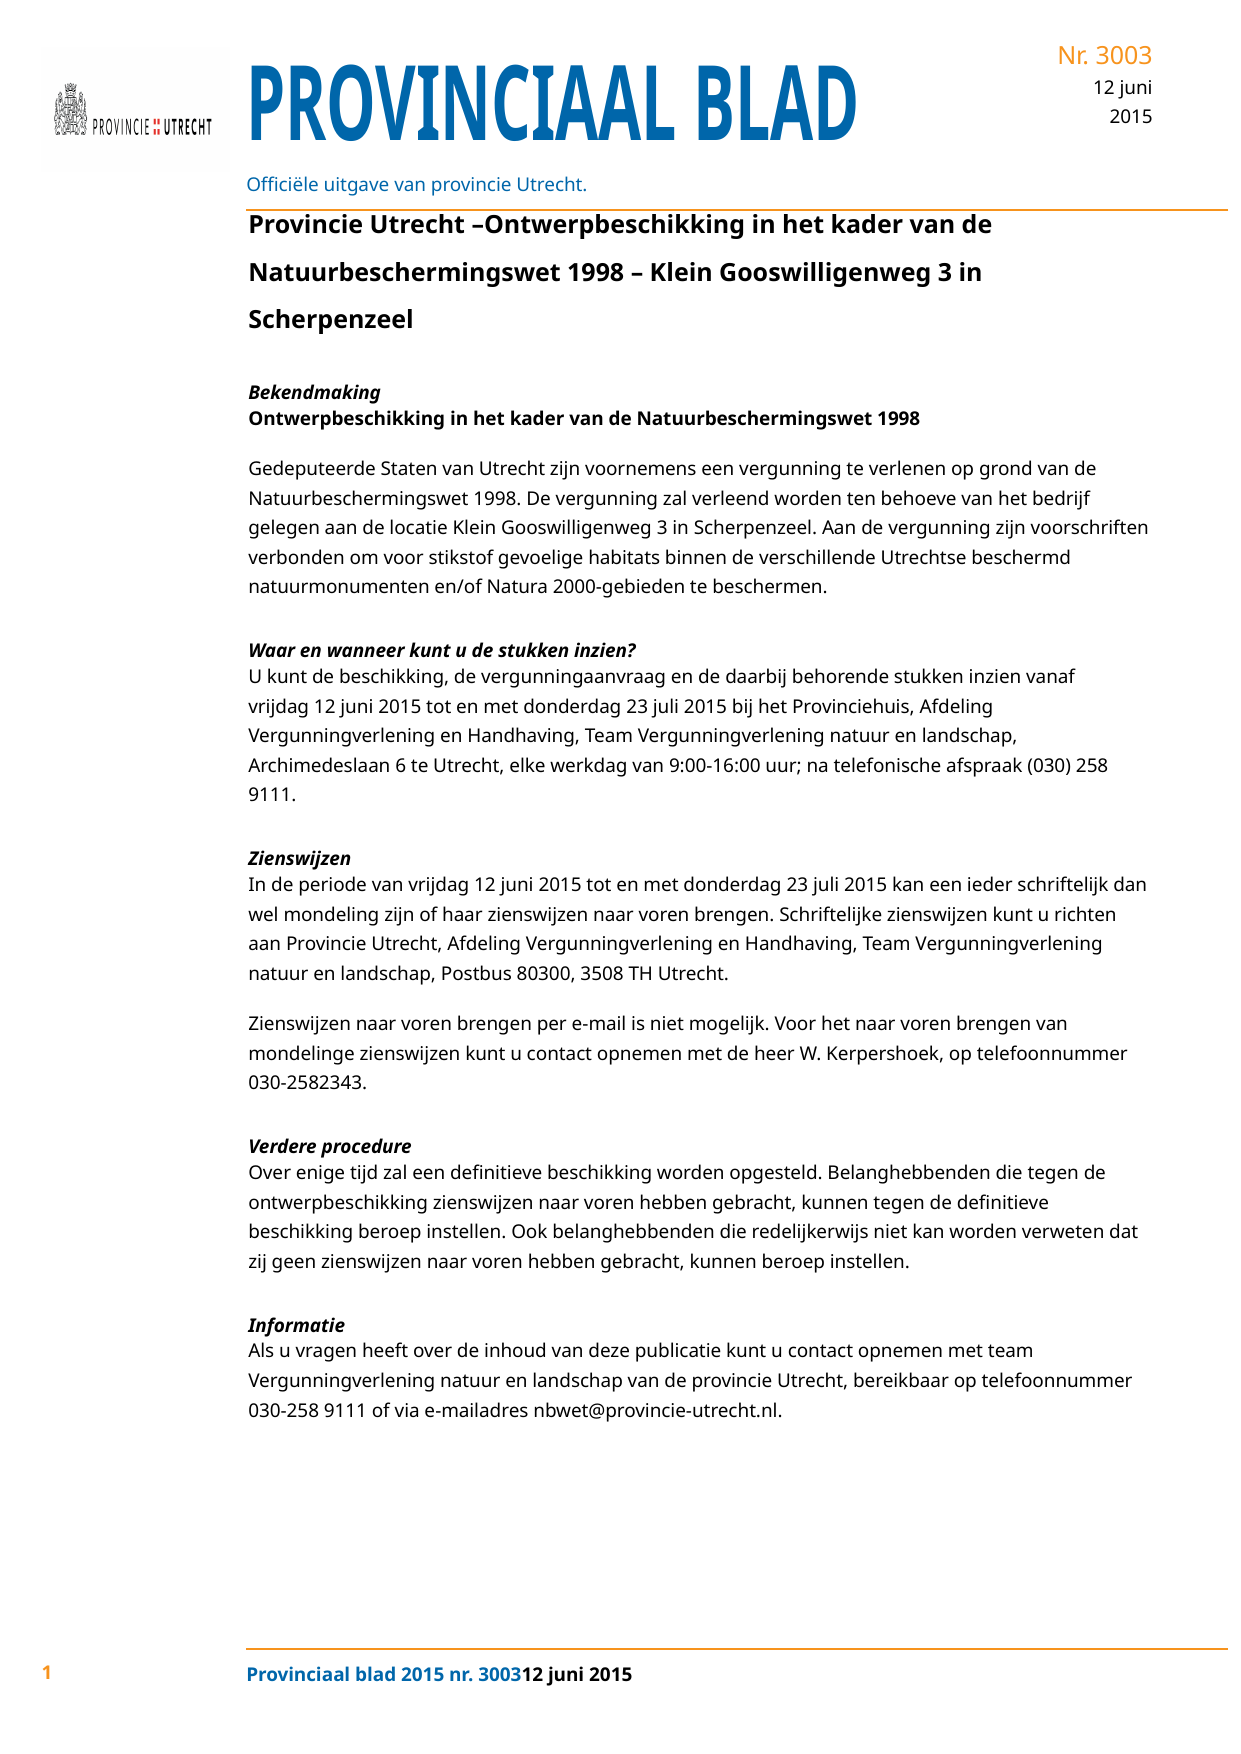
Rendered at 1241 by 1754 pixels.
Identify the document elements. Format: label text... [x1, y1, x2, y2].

text Ontwerpbeschikking in het kader van de Natuurbeschermingswet 1998 [248, 405, 1152, 431]
text Zienswijzen naar voren brengen per e-mail is niet mogelijk. Voor het naar voren brengen van mondelinge zienswijzen kunt u contact opnemen met de heer W. Kerpershoek, op telefoonnummer 030-2582343. [248, 1010, 1152, 1095]
text Provincie Utrecht –Ontwerpbeschikking in het kader van de Natuurbeschermingswet 1998 – Klein Gooswilligenweg 3 in Scherpenzeel [248, 211, 1152, 336]
text Waar en wanneer kunt u de stukken inzien? [248, 637, 1152, 663]
text Bekendmaking [248, 379, 1152, 405]
text U kunt de beschikking, de vergunningaanvraag en de daarbij behorende stukken inzien vanaf vrijdag 12 juni 2015 tot en met donderdag 23 juli 2015 bij het Provinciehuis, Afdeling Vergunningverlening en Handhaving, Team Vergunningverlening natuur en landschap, Archimedeslaan 6 te Utrecht, elke werkdag van 9:00-16:00 uur; na telefonische afspraak (030) 258 9111. [248, 663, 1152, 807]
text Zienswijzen [248, 846, 1152, 871]
text Over enige tijd zal een definitieve beschikking worden opgesteld. Belanghebbenden die tegen de ontwerpbeschikking zienswijzen naar voren hebben gebracht, kunnen tegen de definitieve beschikking beroep instellen. Ook belanghebbenden die redelijkerwijs niet kan worden verweten dat zij geen zienswijzen naar voren hebben gebracht, kunnen beroep instellen. [248, 1159, 1152, 1274]
text Informatie [248, 1312, 1152, 1338]
text Gedeputeerde Staten van Utrecht zijn voornemens een vergunning te verlenen op grond van de Natuurbeschermingswet 1998. De vergunning zal verleend worden ten behoeve van het bedrijf gelegen aan de locatie Klein Gooswilligenweg 3 in Scherpenzeel. Aan de vergunning zijn voorschriften verbonden om voor stikstof gevoelige habitats binnen de verschillende Utrechtse beschermd natuurmonumenten en/of Natura 2000-gebieden te beschermen. [248, 455, 1152, 599]
picture [41, 47, 231, 172]
text In de periode van vrijdag 12 juni 2015 tot en met donderdag 23 juli 2015 kan een ieder schriftelijk dan wel mondeling zijn of haar zienswijzen naar voren brengen. Schriftelijke zienswijzen kunt u richten aan Provincie Utrecht, Afdeling Vergunningverlening en Handhaving, Team Vergunningverlening natuur en landschap, Postbus 80300, 3508 TH Utrecht. [248, 871, 1152, 986]
text Verdere procedure [248, 1133, 1152, 1159]
text Als u vragen heeft over de inhoud van deze publicatie kunt u contact opnemen met team Vergunningverlening natuur en landschap van de provincie Utrecht, bereikbaar op telefoonnummer 030-258 9111 of via e-mailadres nbwet@provincie-utrecht.nl. [248, 1338, 1152, 1423]
